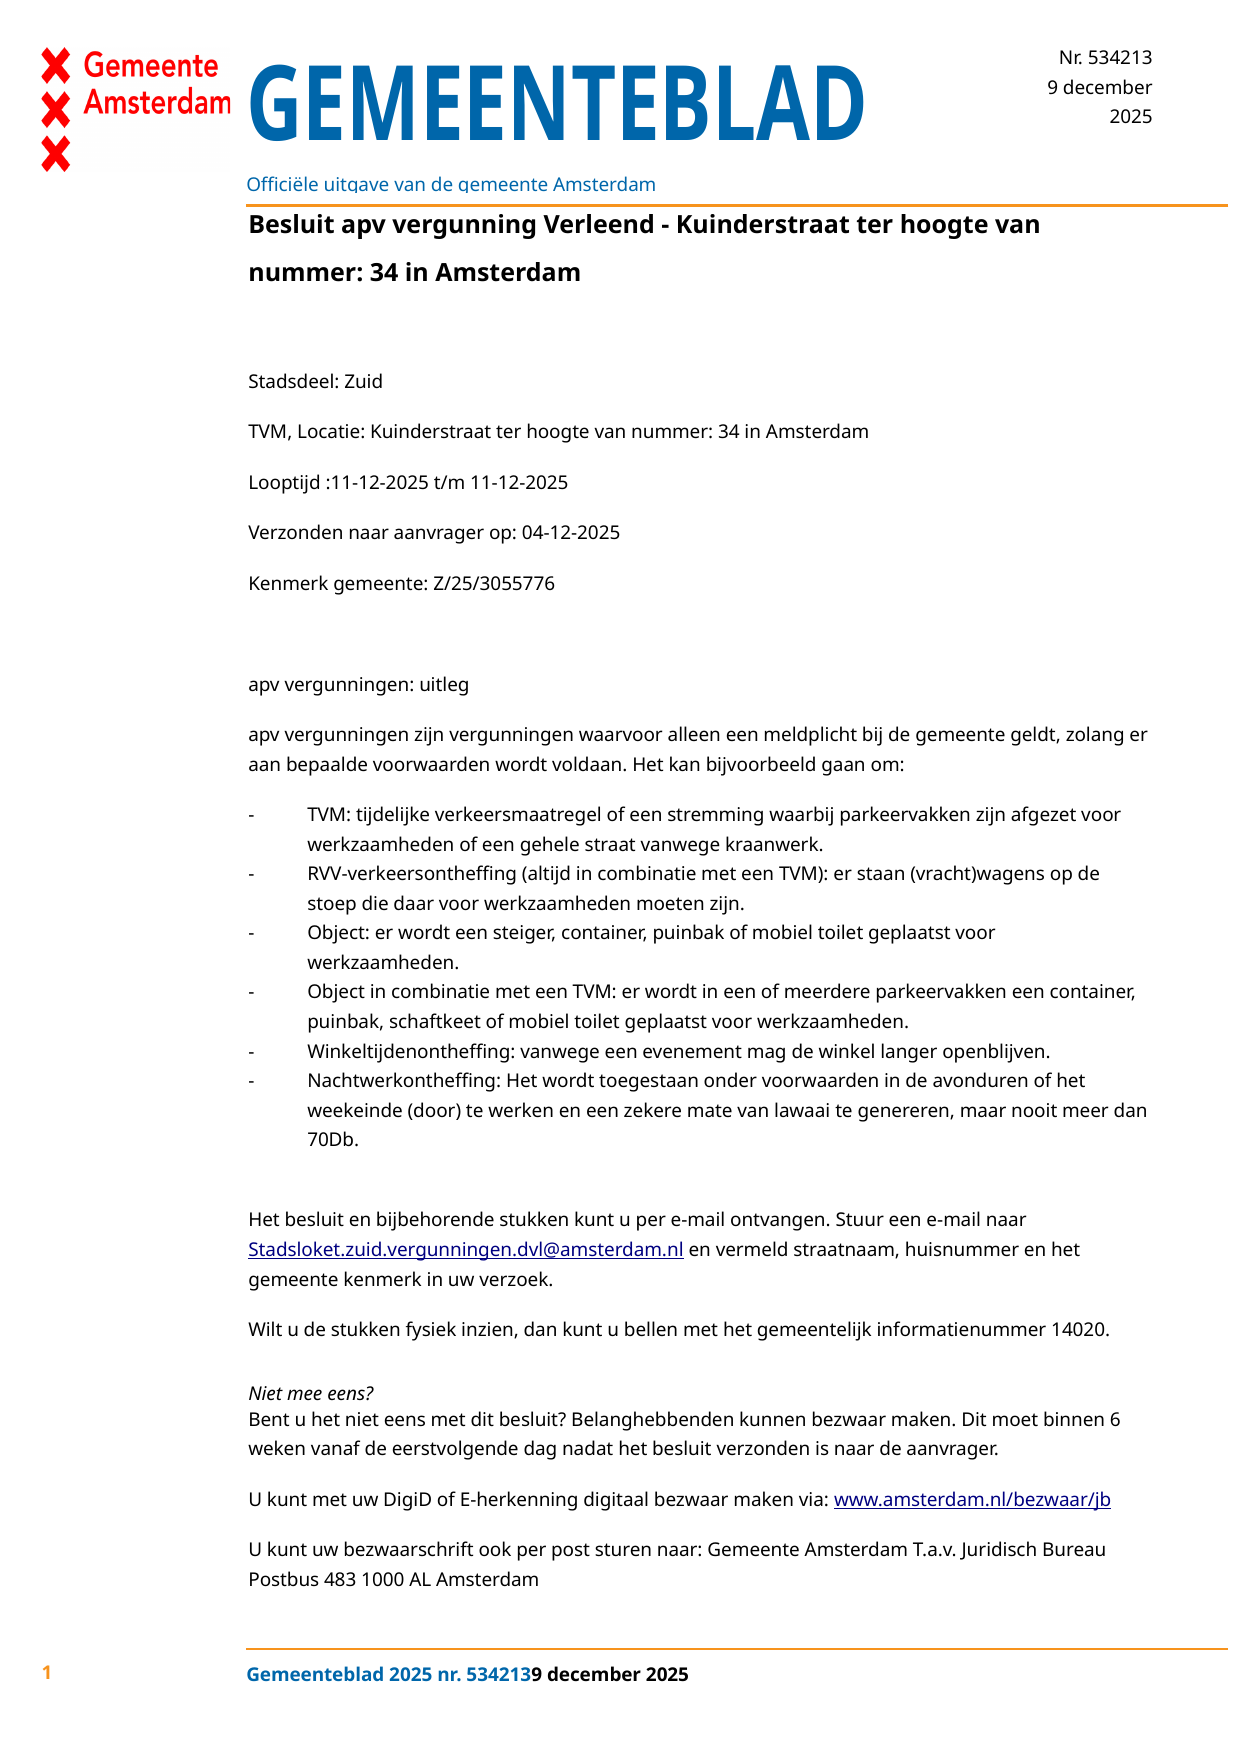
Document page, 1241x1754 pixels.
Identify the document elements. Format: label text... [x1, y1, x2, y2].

text apv vergunningen: uitleg [248, 671, 1152, 697]
list Object: er wordt een steiger, container, puinbak of mobiel toilet geplaatst voor werkzaamheden. [248, 919, 1152, 975]
picture [41, 47, 231, 172]
text Bent u het niet eens met dit besluit? Belanghebbenden kunnen bezwaar maken. Dit moet binnen 6 weken vanaf de eerstvolgende dag nadat het besluit verzonden is naar de aanvrager. [248, 1406, 1152, 1461]
text Looptijd :11-12-2025 t/m 11-12-2025 [248, 469, 1152, 495]
list Nachtwerkontheffing: Het wordt toegestaan onder voorwaarden in de avonduren of het weekeinde (door) te werken en een zekere mate van lawaai te genereren, maar nooit meer dan 70Db. [248, 1067, 1152, 1152]
text Wilt u de stukken fysiek inzien, dan kunt u bellen met het gemeentelijk informatienummer 14020. [248, 1316, 1152, 1342]
list TVM: tijdelijke verkeersmaatregel of een stremming waarbij parkeervakken zijn afgezet voor werkzaamheden of een gehele straat vanwege kraanwerk. [248, 801, 1152, 857]
list Winkeltijdenontheffing: vanwege een evenement mag de winkel langer openblijven. [248, 1038, 1152, 1064]
text Niet mee eens? [248, 1380, 1152, 1406]
text U kunt met uw DigiD of E-herkenning digitaal bezwaar maken via: www.amsterdam.nl/bezwaar/jb [248, 1486, 1152, 1512]
text Het besluit en bijbehorende stukken kunt u per e-mail ontvangen. Stuur een e-mail naar Stadsloket.zuid.vergunningen.dvl@amsterdam.nl en vermeld straatnaam, huisnummer en het gemeente kenmerk in uw verzoek. [248, 1207, 1152, 1292]
text Kenmerk gemeente: Z/25/3055776 [248, 570, 1152, 596]
text Verzonden naar aanvrager op: 04-12-2025 [248, 519, 1152, 545]
text Besluit apv vergunning Verleend - Kuinderstraat ter hoogte van nummer: 34 in Amsterdam [248, 207, 1152, 288]
text apv vergunningen zijn vergunningen waarvoor alleen een meldplicht bij de gemeente geldt, zolang er aan bepaalde voorwaarden wordt voldaan. Het kan bijvoorbeeld gaan om: [248, 721, 1152, 777]
text U kunt uw bezwaarschrift ook per post sturen naar: Gemeente Amsterdam T.a.v. Juridisch Bureau Postbus 483 1000 AL Amsterdam [248, 1536, 1152, 1592]
list Object in combinatie met een TVM: er wordt in een of meerdere parkeervakken een container, puinbak, schaftkeet of mobiel toilet geplaatst voor werkzaamheden. [248, 979, 1152, 1034]
text Stadsdeel: Zuid [248, 368, 1152, 394]
list RVV-verkeersontheffing (altijd in combinatie met een TVM): er staan (vracht)wagens op de stoep die daar voor werkzaamheden moeten zijn. [248, 860, 1152, 916]
text TVM, Locatie: Kuinderstraat ter hoogte van nummer: 34 in Amsterdam [248, 419, 1152, 444]
